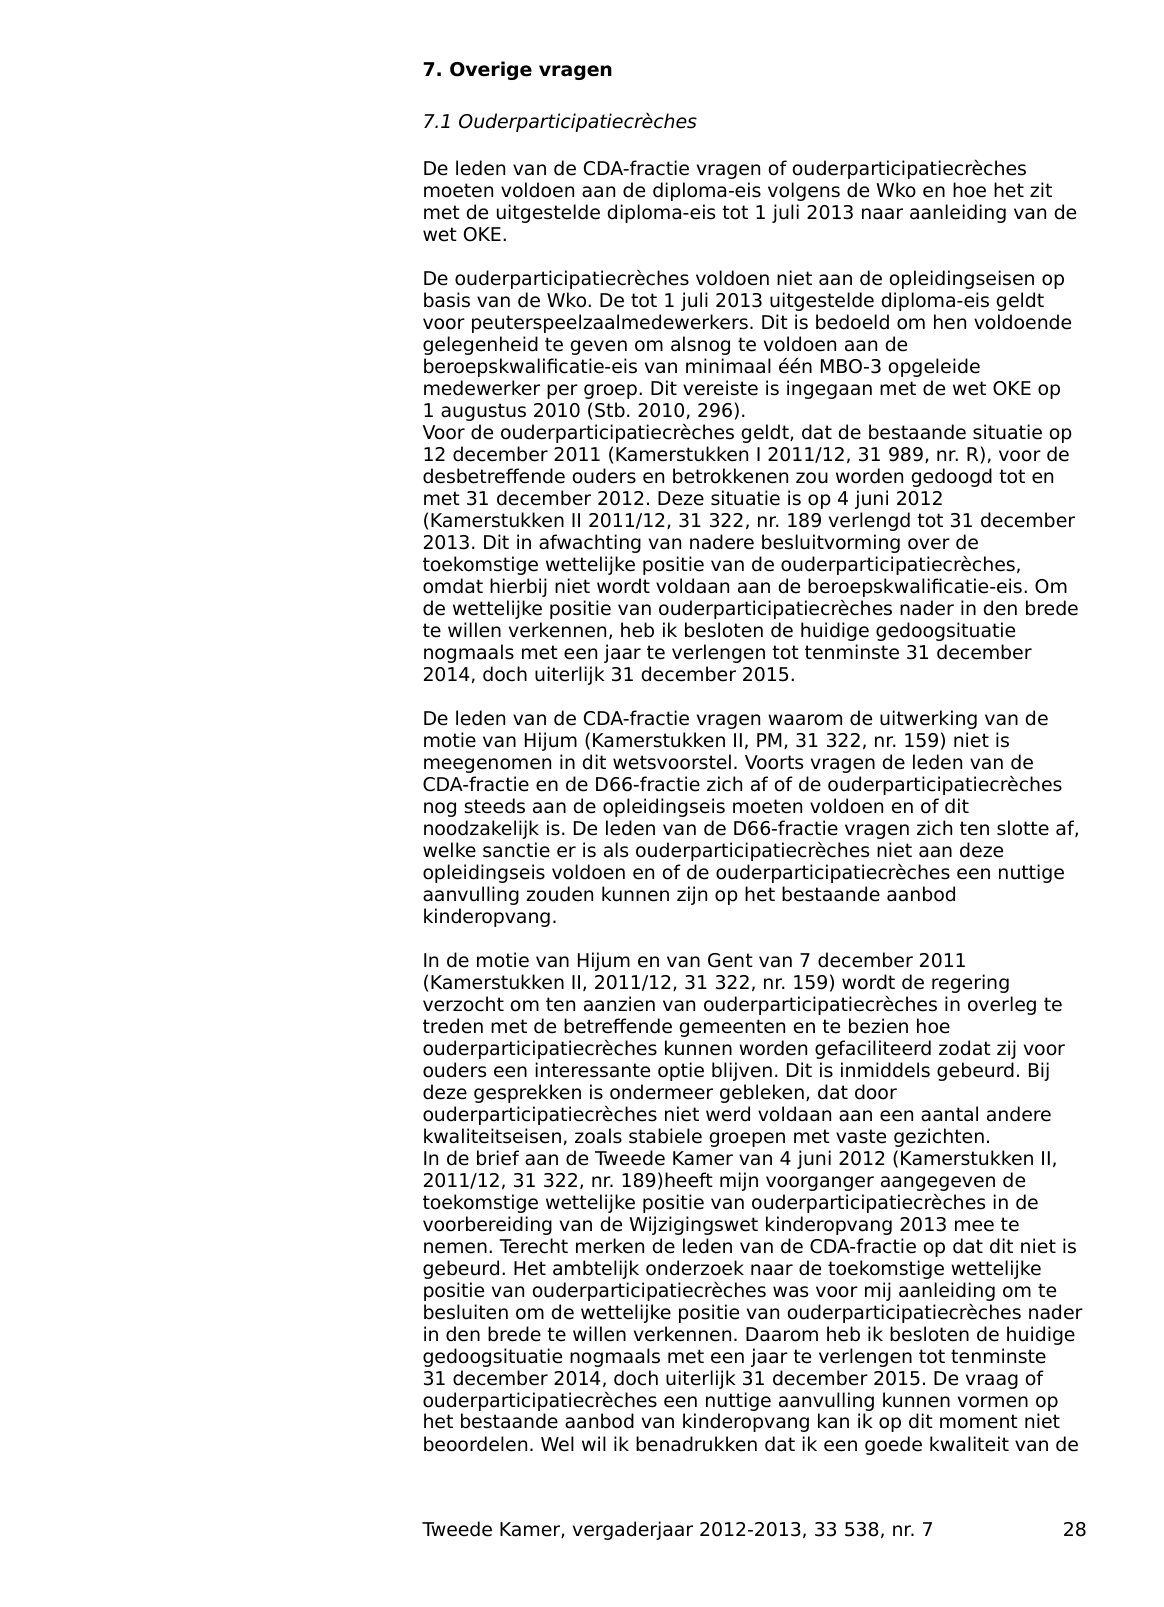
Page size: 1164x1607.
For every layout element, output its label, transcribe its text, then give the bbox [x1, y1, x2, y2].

text Voor de ouderparticipatiecrèches geldt, dat de bestaande situatie op 12 december 2011 (Kamerstukken I 2011/12, 31 989, nr. R), voor de desbetreffende ouders en betrokkenen zou worden gedoogd tot en met 31 december 2012. Deze situatie is op 4 juni 2012 (Kamerstukken II 2011/12, 31 322, nr. 189 verlengd tot 31 december 2013. Dit in afwachting van nadere besluitvorming over de toekomstige wettelijke positie van de ouderparticipatiecrèches, omdat hierbij niet wordt voldaan aan de beroepskwalificatie-eis. Om de wettelijke positie van ouderparticipatiecrèches nader in den brede te willen verkennen, heb ik besloten de huidige gedoogsituatie nogmaals met een jaar te verlengen tot tenminste 31 december 2014, doch uiterlijk 31 december 2015. [422, 422, 1087, 686]
text In de motie van Hijum en van Gent van 7 december 2011 (Kamerstukken II, 2011/12, 31 322, nr. 159) wordt de regering verzocht om ten aanzien van ouderparticipatiecrèches in overleg te treden met de betreffende gemeenten en te bezien hoe ouderparticipatiecrèches kunnen worden gefaciliteerd zodat zij voor ouders een interessante optie blijven. Dit is inmiddels gebeurd. Bij deze gesprekken is ondermeer gebleken, dat door ouderparticipatiecrèches niet werd voldaan aan een aantal andere kwaliteitseisen, zoals stabiele groepen met vaste gezichten. [422, 950, 1087, 1148]
text In de brief aan de Tweede Kamer van 4 juni 2012 (Kamerstukken II, 2011/12, 31 322, nr. 189)heeft mijn voorganger aangegeven de toekomstige wettelijke positie van ouderparticipatiecrèches in de voorbereiding van de Wijzigingswet kinderopvang 2013 mee te nemen. Terecht merken de leden van de CDA-fractie op dat dit niet is gebeurd. Het ambtelijk onderzoek naar de toekomstige wettelijke positie van ouderparticipatiecrèches was voor mij aanleiding om te besluiten om de wettelijke positie van ouderparticipatiecrèches nader in den brede te willen verkennen. Daarom heb ik besloten de huidige gedoogsituatie nogmaals met een jaar te verlengen tot tenminste 31 december 2014, doch uiterlijk 31 december 2015. De vraag of ouderparticipatiecrèches een nuttige aanvulling kunnen vormen op het bestaande aanbod van kinderopvang kan ik op dit moment niet beoordelen. Wel wil ik benadrukken dat ik een goede kwaliteit van de [422, 1148, 1087, 1455]
text De ouderparticipatiecrèches voldoen niet aan de opleidingseisen op basis van de Wko. De tot 1 juli 2013 uitgestelde diploma-eis geldt voor peuterspeelzaalmedewerkers. Dit is bedoeld om hen voldoende gelegenheid te geven om alsnog te voldoen aan de beroepskwalificatie-eis van minimaal één MBO-3 opgeleide medewerker per groep. Dit vereiste is ingegaan met de wet OKE op 1 augustus 2010 (Stb. 2010, 296). [422, 268, 1087, 422]
subtitle 7. Overige vragen [422, 59, 1087, 81]
text De leden van de CDA-fractie vragen waarom de uitwerking van de motie van Hijum (Kamerstukken II, PM, 31 322, nr. 159) niet is meegenomen in dit wetsvoorstel. Voorts vragen de leden van de CDA-fractie en de D66-fractie zich af of de ouderparticipatiecrèches nog steeds aan de opleidingseis moeten voldoen en of dit noodzakelijk is. De leden van de D66-fractie vragen zich ten slotte af, welke sanctie er is als ouderparticipatiecrèches niet aan deze opleidingseis voldoen en of de ouderparticipatiecrèches een nuttige aanvulling zouden kunnen zijn op het bestaande aanbod kinderopvang. [422, 708, 1087, 928]
subtitle 7.1 Ouderparticipatiecrèches [422, 111, 1087, 133]
text De leden van de CDA-fractie vragen of ouderparticipatiecrèches moeten voldoen aan de diploma-eis volgens de Wko en hoe het zit met de uitgestelde diploma-eis tot 1 juli 2013 naar aanleiding van de wet OKE. [422, 158, 1087, 246]
